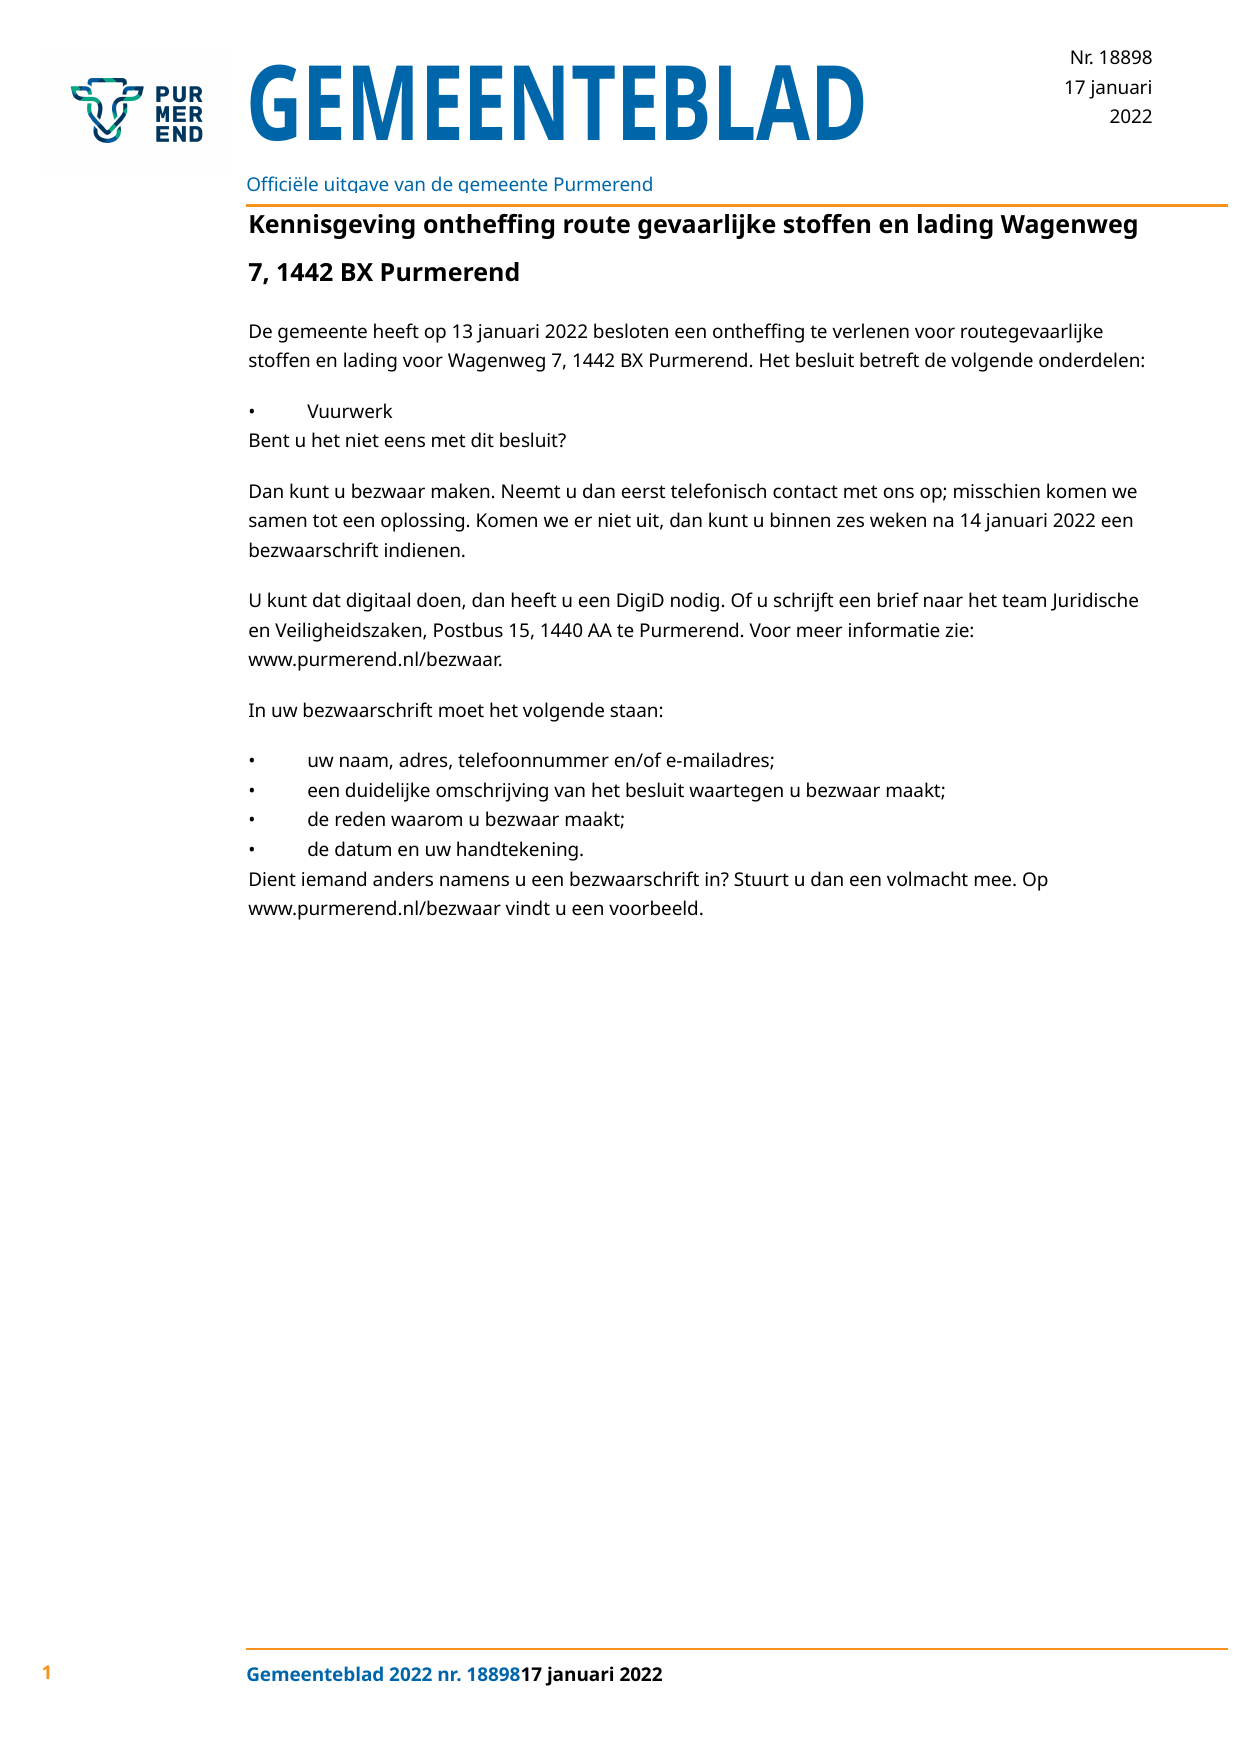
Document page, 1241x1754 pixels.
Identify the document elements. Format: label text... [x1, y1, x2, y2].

list uw naam, adres, telefoonnummer en/of e-mailadres; [248, 747, 1152, 773]
picture [41, 47, 231, 172]
text Dient iemand anders namens u een bezwaarschrift in? Stuurt u dan een volmacht mee. Op www.purmerend.nl/bezwaar vindt u een voorbeeld. [248, 866, 1152, 921]
text U kunt dat digitaal doen, dan heeft u een DigiD nodig. Of u schrijft een brief naar het team Juridische en Veiligheidszaken, Postbus 15, 1440 AA te Purmerend. Voor meer informatie zie: www.purmerend.nl/bezwaar. [248, 587, 1152, 672]
list de reden waarom u bezwaar maakt; [248, 807, 1152, 832]
text Kennisgeving ontheffing route gevaarlijke stoffen en lading Wagenweg 7, 1442 BX Purmerend [248, 207, 1152, 288]
list Vuurwerk [248, 398, 1152, 424]
list de datum en uw handtekening. [248, 836, 1152, 862]
text De gemeente heeft op 13 januari 2022 besloten een ontheffing te verlenen voor routegevaarlijke stoffen en lading voor Wagenweg 7, 1442 BX Purmerend. Het besluit betreft de volgende onderdelen: [248, 318, 1152, 373]
text In uw bezwaarschrift moet het volgende staan: [248, 697, 1152, 723]
list een duidelijke omschrijving van het besluit waartegen u bezwaar maakt; [248, 777, 1152, 803]
text Bent u het niet eens met dit besluit? [248, 427, 1152, 453]
text Dan kunt u bezwaar maken. Neemt u dan eerst telefonisch contact met ons op; misschien komen we samen tot een oplossing. Komen we er niet uit, dan kunt u binnen zes weken na 14 januari 2022 een bezwaarschrift indienen. [248, 478, 1152, 563]
